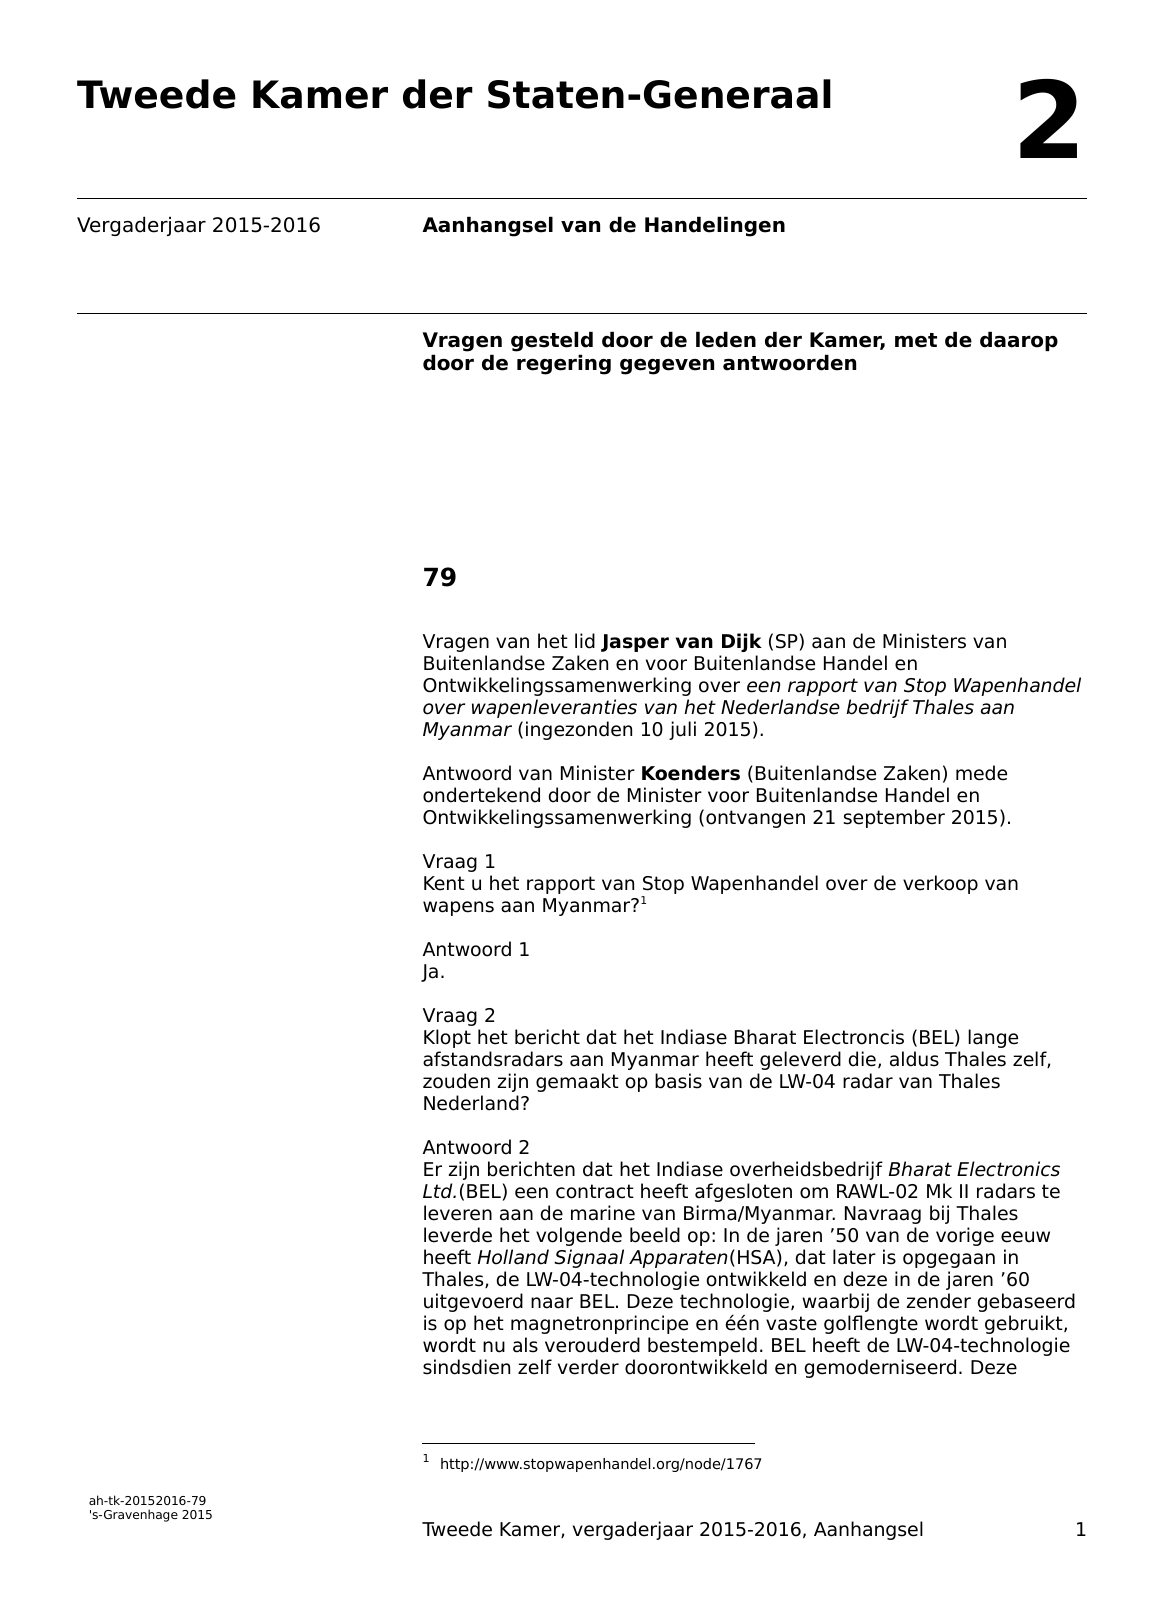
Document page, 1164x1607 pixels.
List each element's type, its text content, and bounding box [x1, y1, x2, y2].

text Antwoord 2 [422, 1137, 1087, 1159]
text Kent u het rapport van Stop Wapenhandel over de verkoop van wapens aan Myanmar? [422, 873, 1087, 917]
table_header Tweede Kamer der Staten-Generaal [77, 59, 886, 198]
text Vraag 1 [422, 851, 1087, 873]
text 's-Gravenhage 2015 [88, 1508, 323, 1522]
text http://www.stopwapenhandel.org/node/1767 [422, 1452, 1087, 1474]
table_cell [77, 314, 422, 376]
table_cell Aanhangsel van de Handelingen [422, 199, 1087, 313]
table_header 2 [886, 59, 1087, 198]
text Vragen van het lid Jasper van Dijk (SP) aan de Ministers van Buitenlandse Zaken en voor Buitenlandse Handel en Ontwikkelingssamenwerking over een rapport van Stop Wapenhandel over wapenleveranties van het Nederlandse bedrijf Thales aan Myanmar (ingezonden 10 juli 2015). [422, 631, 1087, 741]
table_cell Vragen gesteld door de leden der Kamer, met de daarop door de regering gegeven antwoorden [422, 314, 1087, 376]
text Antwoord van Minister Koenders (Buitenlandse Zaken) mede ondertekend door de Minister voor Buitenlandse Handel en Ontwikkelingssamenwerking (ontvangen 21 september 2015). [422, 763, 1087, 829]
text Klopt het bericht dat het Indiase Bharat Electroncis (BEL) lange afstandsradars aan Myanmar heeft geleverd die, aldus Thales zelf, zouden zijn gemaakt op basis van de LW-04 radar van Thales Nederland? [422, 1027, 1087, 1115]
table_cell Vergaderjaar 2015-2016 [77, 199, 422, 313]
text Vraag 2 [422, 1005, 1087, 1027]
text Ja. [422, 961, 1087, 983]
text 79 [422, 563, 1087, 592]
text Er zijn berichten dat het Indiase overheidsbedrijf Bharat Electronics Ltd.(BEL) een contract heeft afgesloten om RAWL-02 Mk II radars te leveren aan de marine van Birma/Myanmar. Navraag bij Thales leverde het volgende beeld op: In de jaren ’50 van de vorige eeuw heeft Holland Signaal Apparaten(HSA), dat later is opgegaan in Thales, de LW-04-technologie ontwikkeld en deze in de jaren ’60 uitgevoerd naar BEL. Deze technologie, waarbij de zender gebaseerd is op het magnetronprincipe en één vaste golflengte wordt gebruikt, wordt nu als verouderd bestempeld. BEL heeft de LW-04-technologie sindsdien zelf verder doorontwikkeld en gemoderniseerd. Deze [422, 1159, 1087, 1379]
text ah-tk-20152016-79 [88, 1494, 323, 1508]
text Antwoord 1 [422, 939, 1087, 961]
